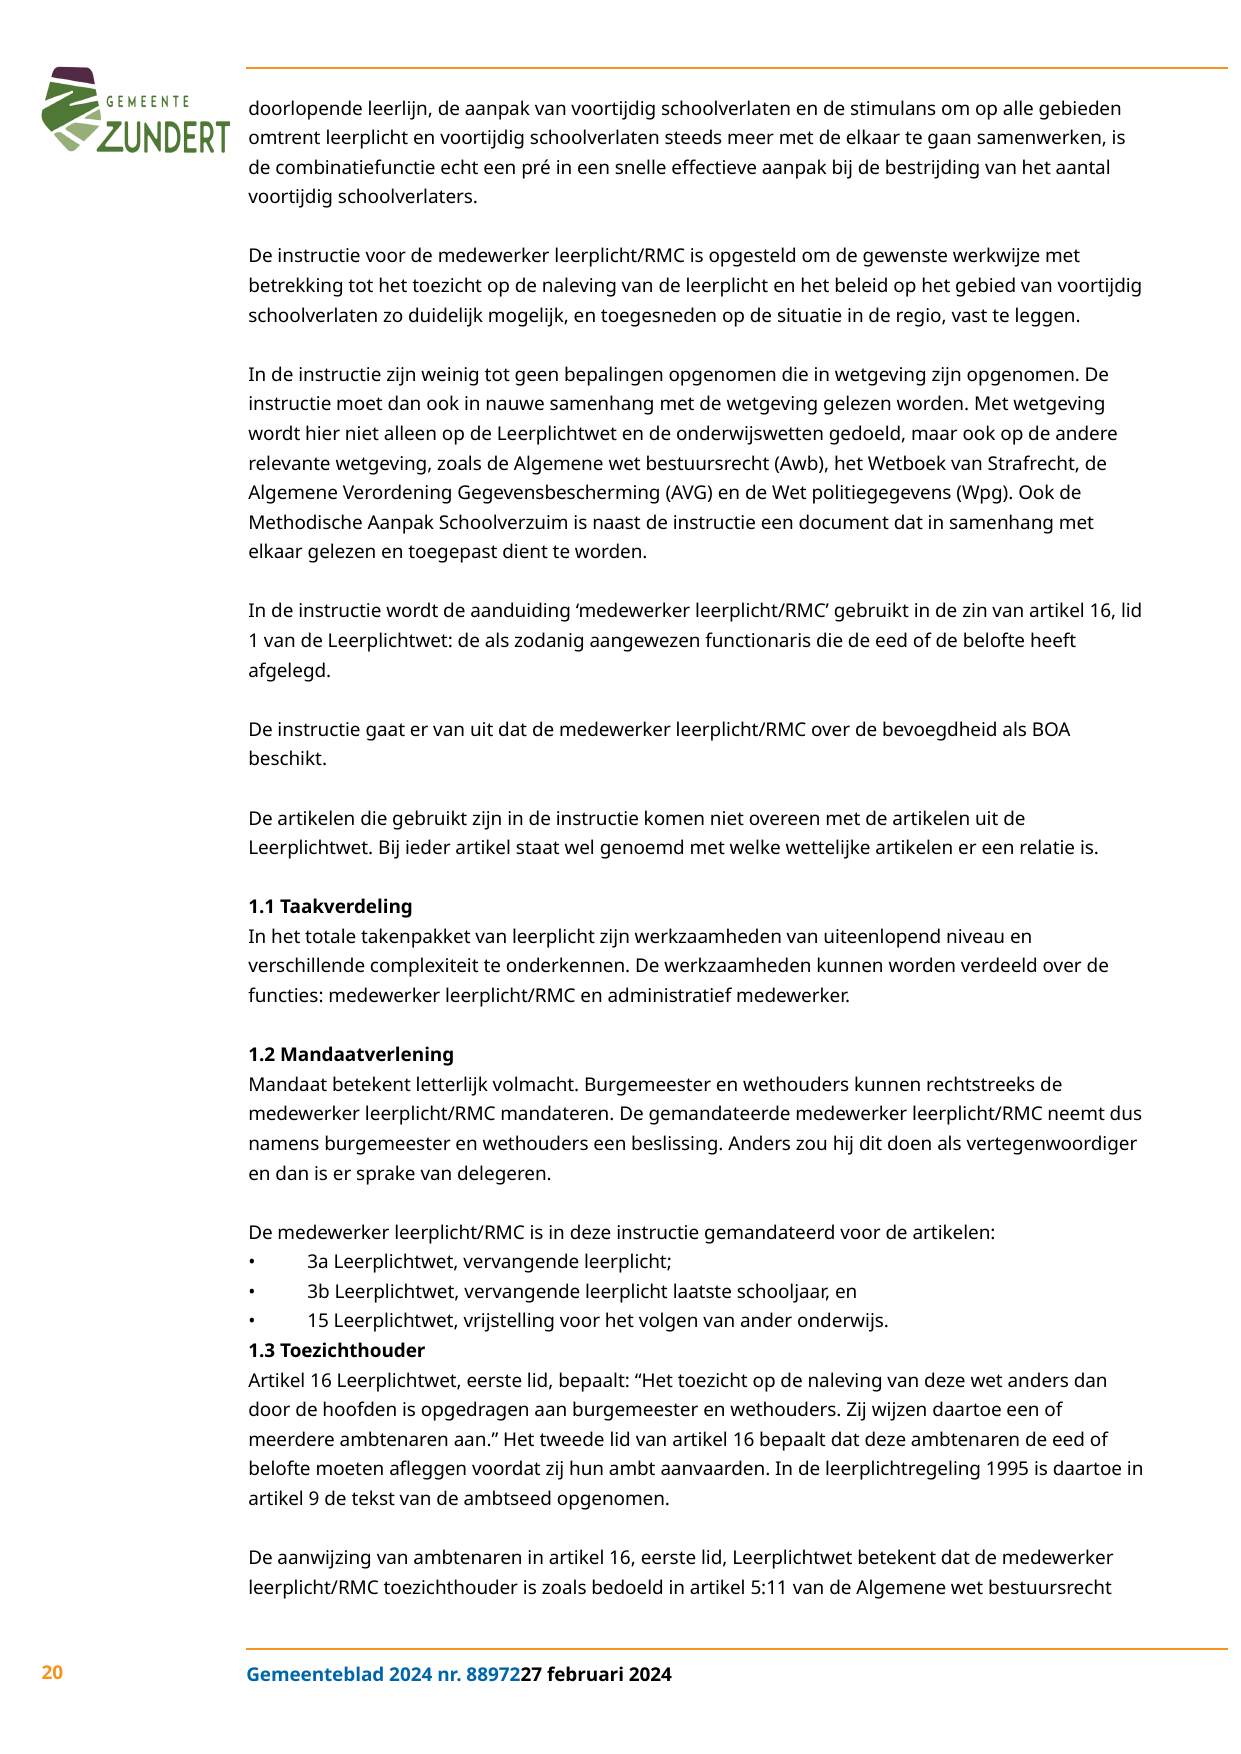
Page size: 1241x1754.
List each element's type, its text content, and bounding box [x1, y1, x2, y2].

text 1.1 Taakverdeling [248, 893, 1152, 919]
text 1.2 Mandaatverlening [248, 1041, 1152, 1067]
text De instructie voor de medewerker leerplicht/RMC is opgesteld om de gewenste werkwijze met betrekking tot het toezicht op de naleving van de leerplicht en het beleid op het gebied van voortijdig schoolverlaten zo duidelijk mogelijk, en toegesneden op de situatie in de regio, vast te leggen. [248, 243, 1152, 328]
text In de instructie zijn weinig tot geen bepalingen opgenomen die in wetgeving zijn opgenomen. De instructie moet dan ook in nauwe samenhang met de wetgeving gelezen worden. Met wetgeving wordt hier niet alleen op de Leerplichtwet en de onderwijswetten gedoeld, maar ook op de andere relevante wetgeving, zoals de Algemene wet bestuursrecht (Awb), het Wetboek van Strafrecht, de Algemene Verordening Gegevensbescherming (AVG) en de Wet politiegegevens (Wpg). Ook de Methodische Aanpak Schoolverzuim is naast de instructie een document dat in samenhang met elkaar gelezen en toegepast dient te worden. [248, 361, 1152, 564]
text De medewerker leerplicht/RMC is in deze instructie gemandateerd voor de artikelen: [248, 1219, 1152, 1245]
list 3a Leerplichtwet, vervangende leerplicht; [248, 1248, 1152, 1274]
text In het totale takenpakket van leerplicht zijn werkzaamheden van uiteenlopend niveau en verschillende complexiteit te onderkennen. De werkzaamheden kunnen worden verdeeld over de functies: medewerker leerplicht/RMC en administratief medewerker. [248, 923, 1152, 1008]
picture [41, 47, 231, 172]
text De instructie gaat er van uit dat de medewerker leerplicht/RMC over de bevoegdheid als BOA beschikt. [248, 716, 1152, 771]
list 3b Leerplichtwet, vervangende leerplicht laatste schooljaar, en [248, 1278, 1152, 1304]
text doorlopende leerlijn, de aanpak van voortijdig schoolverlaten en de stimulans om op alle gebieden omtrent leerplicht en voortijdig schoolverlaten steeds meer met de elkaar te gaan samenwerken, is de combinatiefunctie echt een pré in een snelle effectieve aanpak bij de bestrijding van het aantal voortijdig schoolverlaters. [248, 95, 1152, 209]
text De artikelen die gebruikt zijn in de instructie komen niet overeen met de artikelen uit de Leerplichtwet. Bij ieder artikel staat wel genoemd met welke wettelijke artikelen er een relatie is. [248, 805, 1152, 860]
text Artikel 16 Leerplichtwet, eerste lid, bepaalt: “Het toezicht op de naleving van deze wet anders dan door de hoofden is opgedragen aan burgemeester en wethouders. Zij wijzen daartoe een of meerdere ambtenaren aan.” Het tweede lid van artikel 16 bepaalt dat deze ambtenaren de eed of belofte moeten afleggen voordat zij hun ambt aanvaarden. In de leerplichtregeling 1995 is daartoe in artikel 9 de tekst van de ambtseed opgenomen. [248, 1367, 1152, 1511]
text De aanwijzing van ambtenaren in artikel 16, eerste lid, Leerplichtwet betekent dat de medewerker leerplicht/RMC toezichthouder is zoals bedoeld in artikel 5:11 van de Algemene wet bestuursrecht [248, 1544, 1152, 1600]
text 1.3 Toezichthouder [248, 1337, 1152, 1363]
list 15 Leerplichtwet, vrijstelling voor het volgen van ander onderwijs. [248, 1308, 1152, 1333]
text Mandaat betekent letterlijk volmacht. Burgemeester en wethouders kunnen rechtstreeks de medewerker leerplicht/RMC mandateren. De gemandateerde medewerker leerplicht/RMC neemt dus namens burgemeester en wethouders een beslissing. Anders zou hij dit doen als vertegenwoordiger en dan is er sprake van delegeren. [248, 1071, 1152, 1186]
text In de instructie wordt de aanduiding ‘medewerker leerplicht/RMC’ gebruikt in de zin van artikel 16, lid 1 van de Leerplichtwet: de als zodanig aangewezen functionaris die de eed of de belofte heeft afgelegd. [248, 598, 1152, 683]
